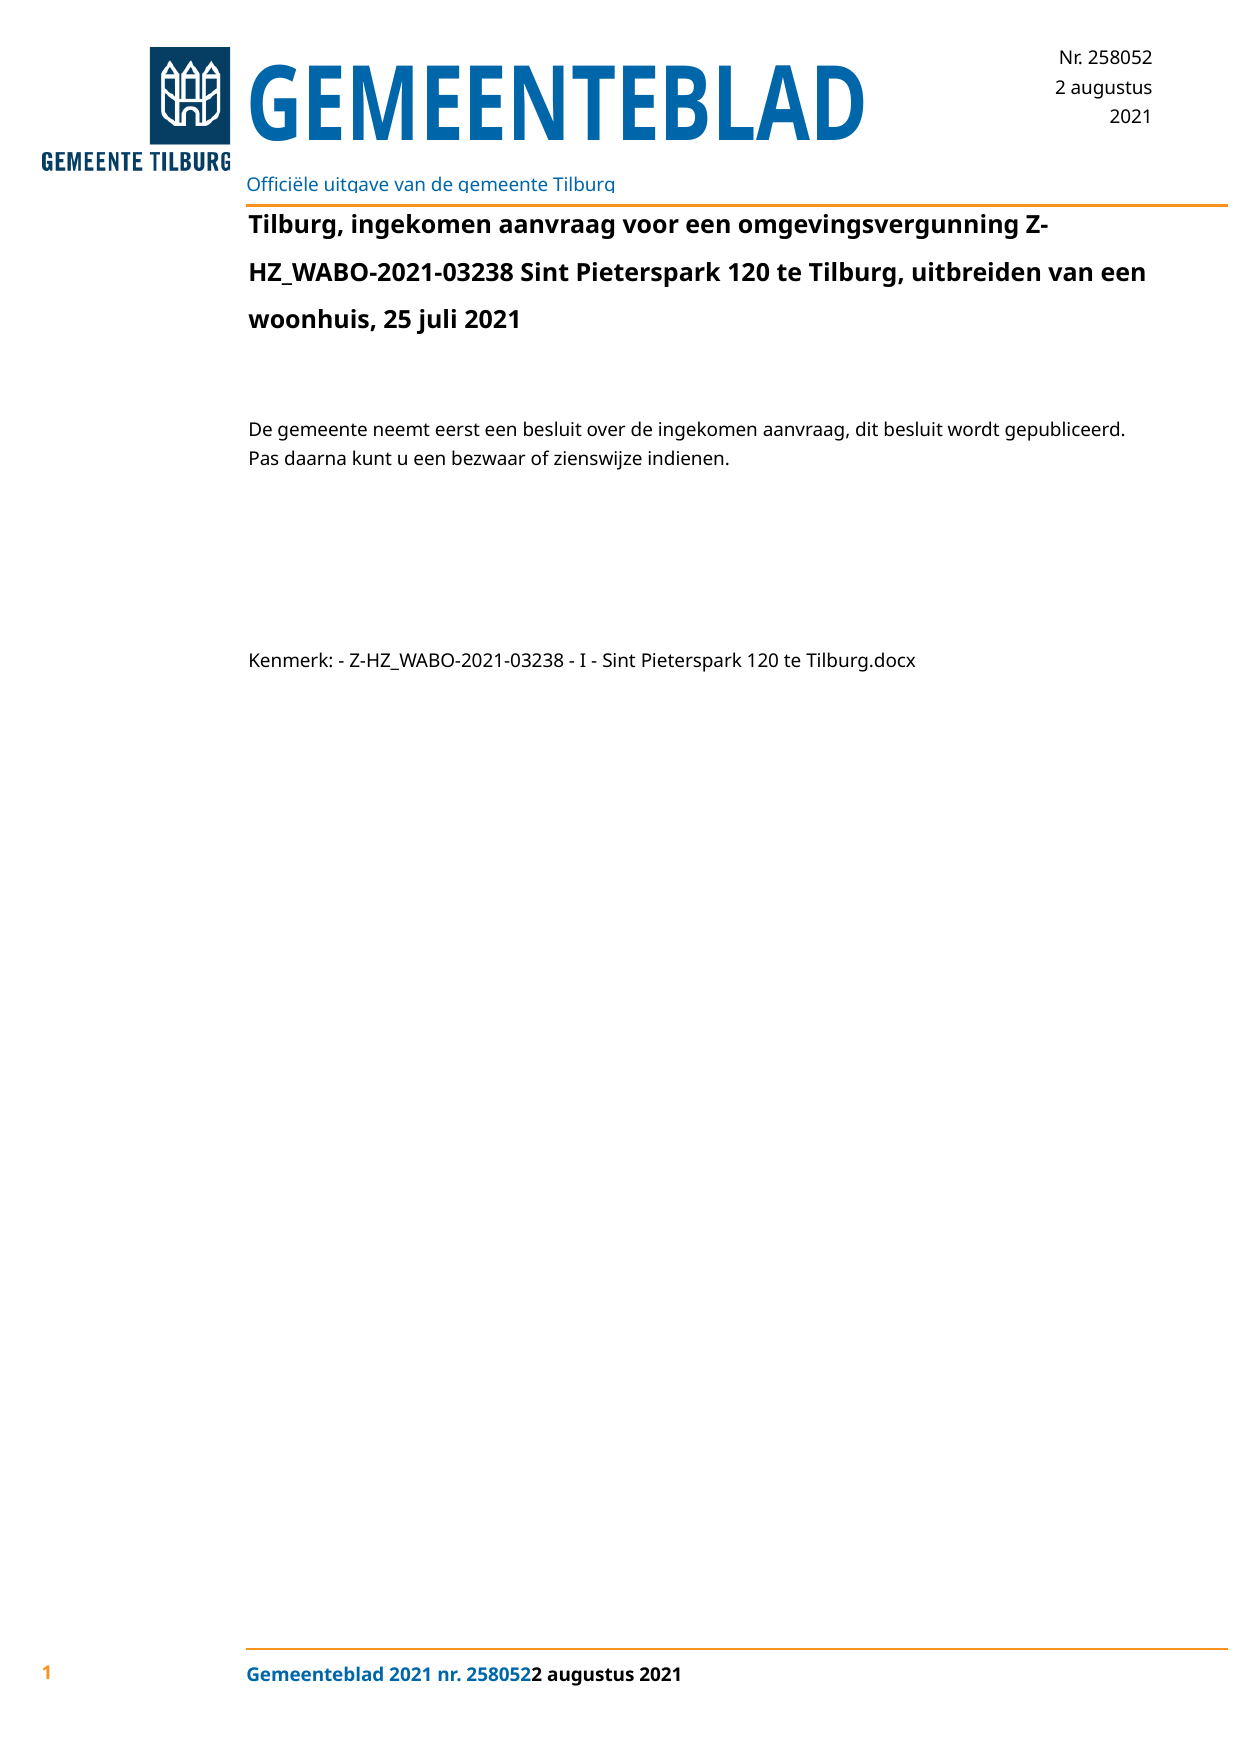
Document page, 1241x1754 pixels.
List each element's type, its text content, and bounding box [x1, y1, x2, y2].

text Kenmerk: - Z-HZ_WABO-2021-03238 - I - Sint Pieterspark 120 te Tilburg.docx [248, 647, 1152, 673]
picture [41, 47, 231, 172]
text De gemeente neemt eerst een besluit over de ingekomen aanvraag, dit besluit wordt gepubliceerd. Pas daarna kunt u een bezwaar of zienswijze indienen. [248, 416, 1152, 471]
text Tilburg, ingekomen aanvraag voor een omgevingsvergunning Z-HZ_WABO-2021-03238 Sint Pieterspark 120 te Tilburg, uitbreiden van een woonhuis, 25 juli 2021 [248, 207, 1152, 336]
